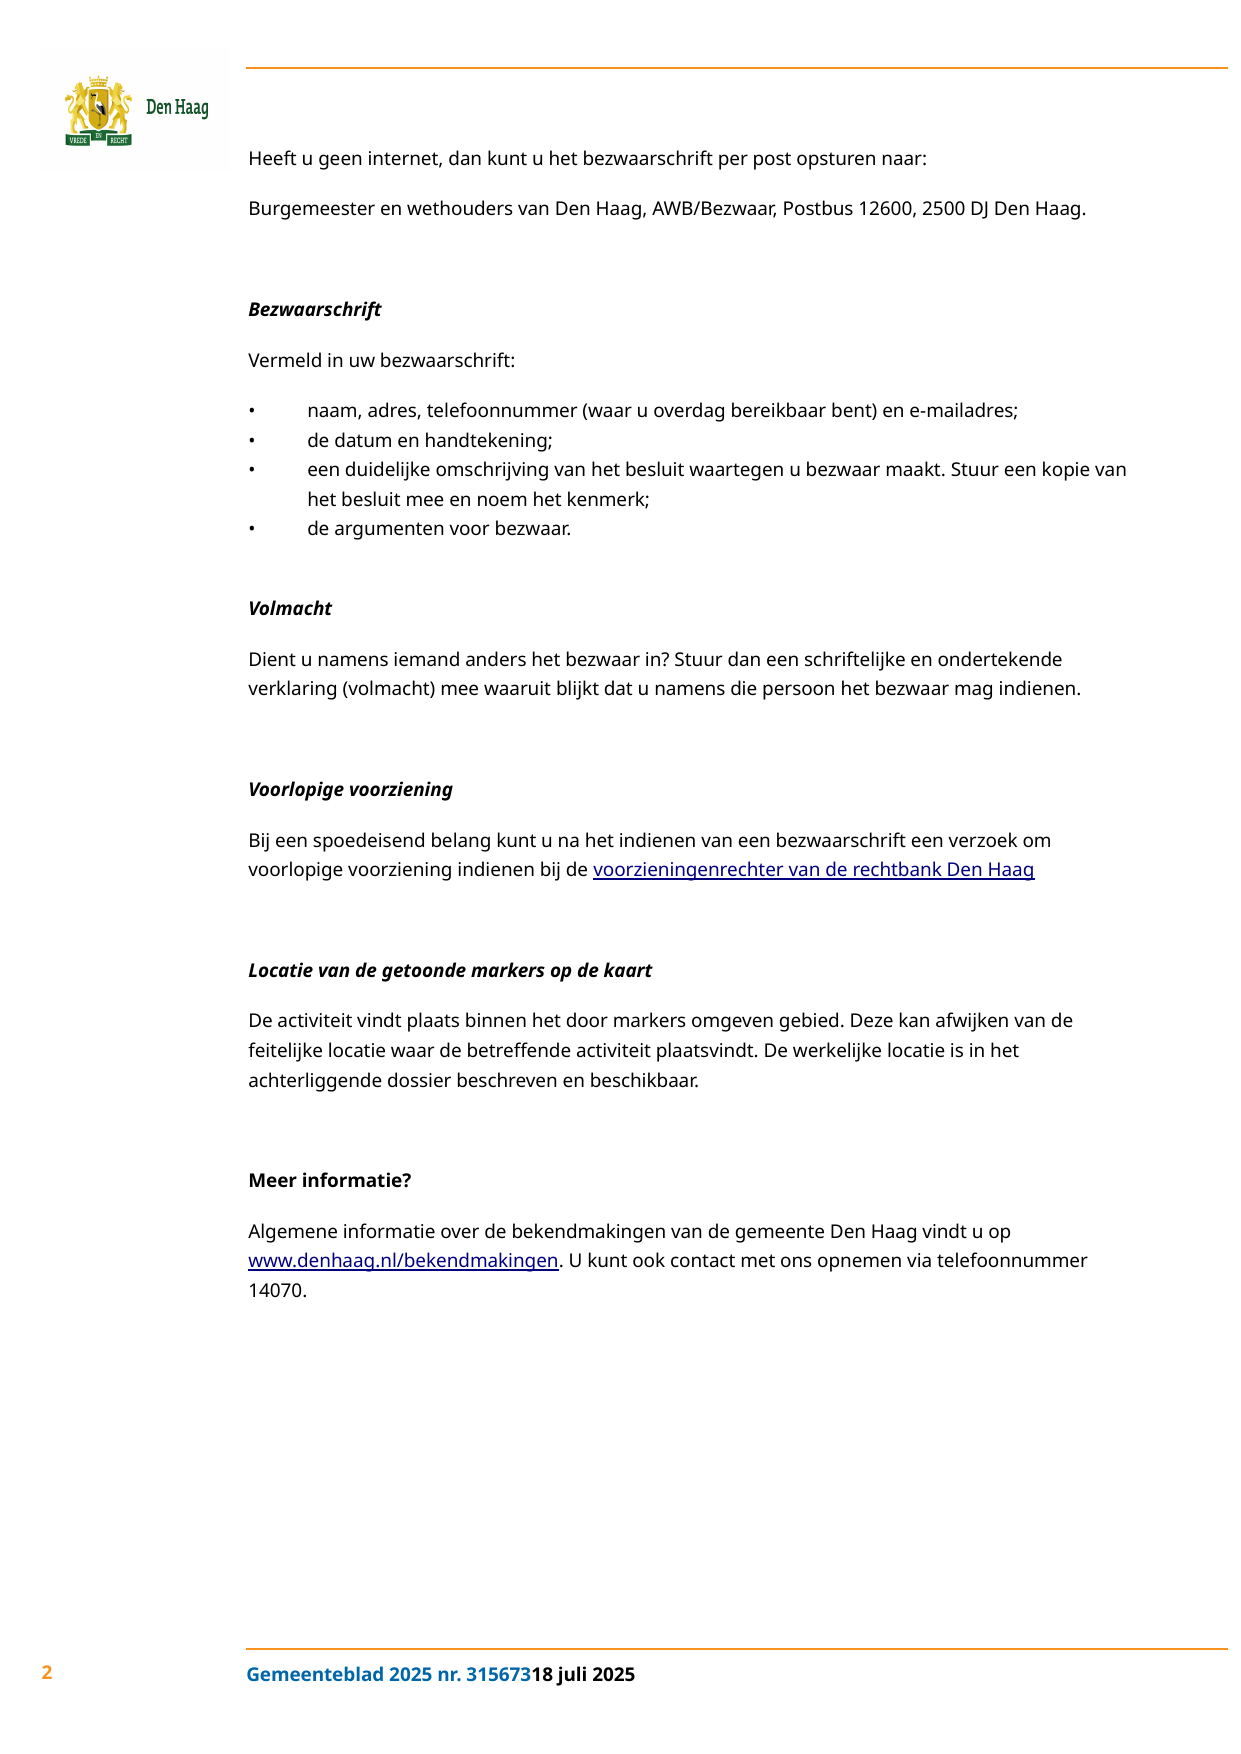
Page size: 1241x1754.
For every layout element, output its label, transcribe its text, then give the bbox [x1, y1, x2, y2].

text Heeft u geen internet, dan kunt u het bezwaarschrift per post opsturen naar: [248, 145, 1152, 171]
text Bezwaarschrift [248, 296, 1152, 322]
text Volmacht [248, 596, 1152, 621]
text Voorlopige voorziening [248, 776, 1152, 802]
text Burgemeester en wethouders van Den Haag, AWB/Bezwaar, Postbus 12600, 2500 DJ Den Haag. [248, 196, 1152, 221]
list de argumenten voor bezwaar. [248, 516, 1152, 541]
text De activiteit vindt plaats binnen het door markers omgeven gebied. Deze kan afwijken van de feitelijke locatie waar de betreffende activiteit plaatsvindt. De werkelijke locatie is in het achterliggende dossier beschreven en beschikbaar. [248, 1008, 1152, 1093]
list naam, adres, telefoonnummer (waar u overdag bereikbaar bent) en e-mailadres; [248, 397, 1152, 423]
text Locatie van de getoonde markers op de kaart [248, 957, 1152, 983]
picture [41, 47, 231, 172]
text Dient u namens iemand anders het bezwaar in? Stuur dan een schriftelijke en ondertekende verklaring (volmacht) mee waaruit blijkt dat u namens die persoon het bezwaar mag indienen. [248, 646, 1152, 701]
list de datum en handtekening; [248, 427, 1152, 453]
text Bij een spoedeisend belang kunt u na het indienen van een bezwaarschrift een verzoek om voorlopige voorziening indienen bij de voorzieningenrechter van de rechtbank Den Haag [248, 827, 1152, 882]
text Meer informatie? [248, 1168, 1152, 1193]
text Vermeld in uw bezwaarschrift: [248, 347, 1152, 373]
list een duidelijke omschrijving van het besluit waartegen u bezwaar maakt. Stuur een kopie van het besluit mee en noem het kenmerk; [248, 456, 1152, 512]
text Algemene informatie over de bekendmakingen van de gemeente Den Haag vindt u op www.denhaag.nl/bekendmakingen. U kunt ook contact met ons opnemen via telefoonnummer 14070. [248, 1218, 1152, 1303]
